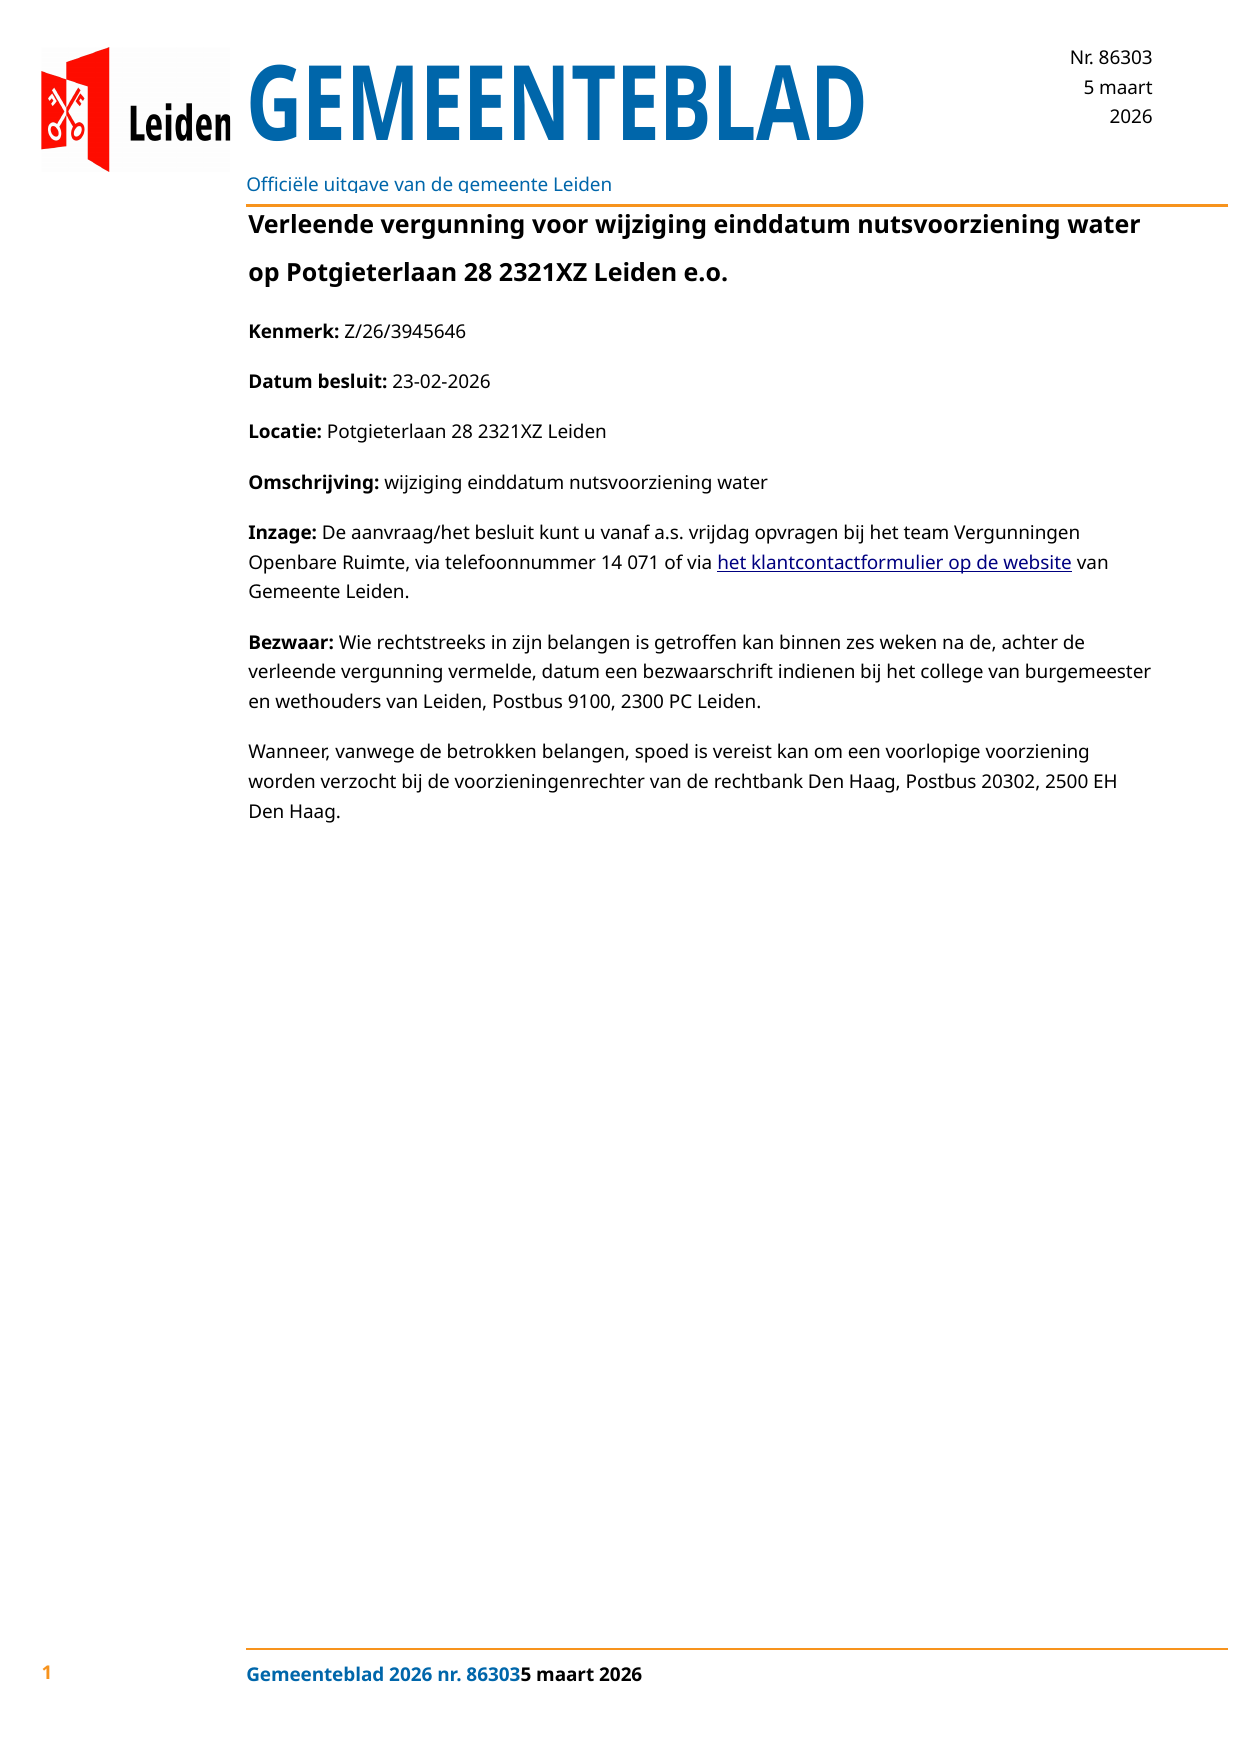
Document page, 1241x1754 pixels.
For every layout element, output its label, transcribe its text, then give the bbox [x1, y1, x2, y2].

text Datum besluit: 23-02-2026 [248, 368, 1152, 394]
text Verleende vergunning voor wijziging einddatum nutsvoorziening water op Potgieterlaan 28 2321XZ Leiden e.o. [248, 207, 1152, 288]
text Bezwaar: Wie rechtstreeks in zijn belangen is getroffen kan binnen zes weken na de, achter de verleende vergunning vermelde, datum een bezwaarschrift indienen bij het college van burgemeester en wethouders van Leiden, Postbus 9100, 2300 PC Leiden. [248, 629, 1152, 714]
text Locatie: Potgieterlaan 28 2321XZ Leiden [248, 419, 1152, 444]
text Inzage: De aanvraag/het besluit kunt u vanaf a.s. vrijdag opvragen bij het team Vergunningen Openbare Ruimte, via telefoonnummer 14 071 of via het klantcontactformulier op de website van Gemeente Leiden. [248, 519, 1152, 604]
text Omschrijving: wijziging einddatum nutsvoorziening water [248, 469, 1152, 495]
picture [41, 47, 231, 172]
text Kenmerk: Z/26/3945646 [248, 318, 1152, 344]
text Wanneer, vanwege de betrokken belangen, spoed is vereist kan om een voorlopige voorziening worden verzocht bij de voorzieningenrechter van de rechtbank Den Haag, Postbus 20302, 2500 EH Den Haag. [248, 739, 1152, 824]
